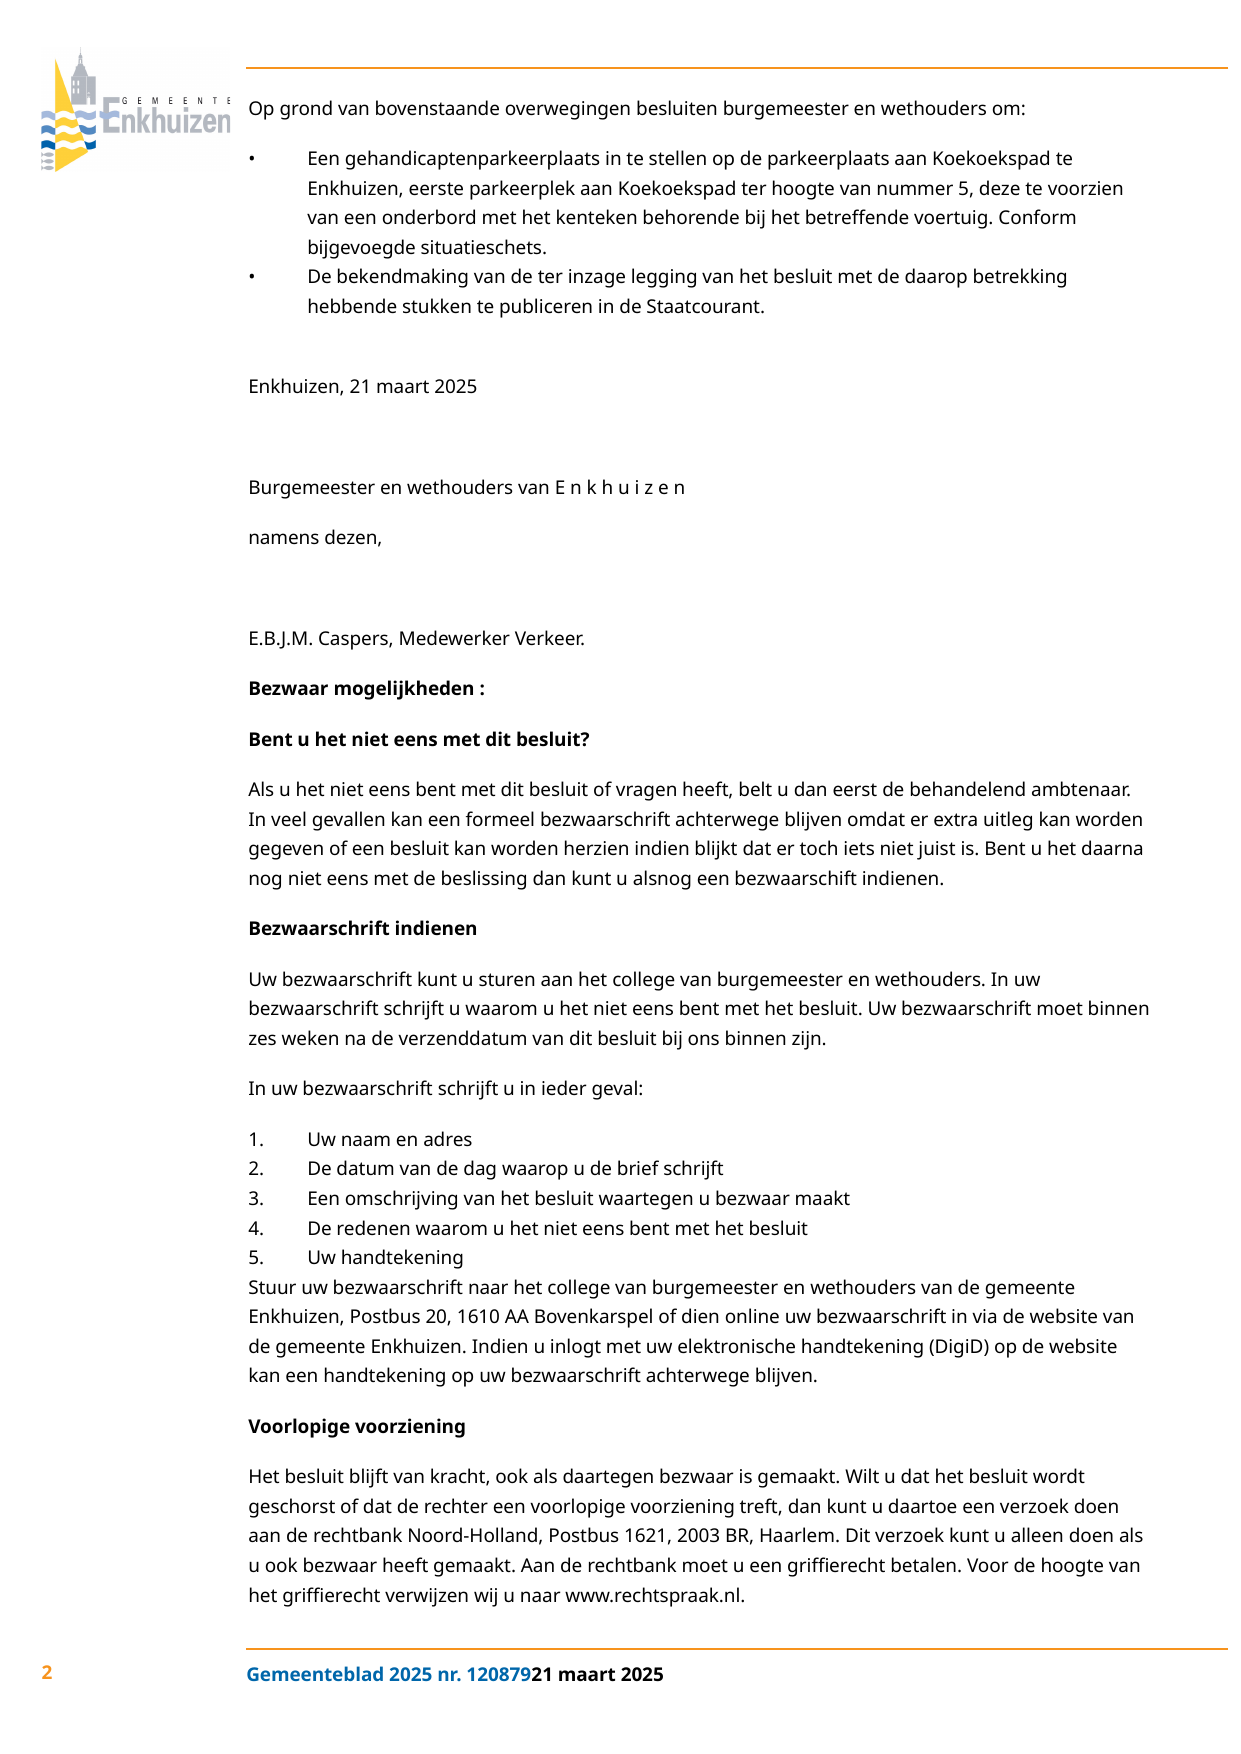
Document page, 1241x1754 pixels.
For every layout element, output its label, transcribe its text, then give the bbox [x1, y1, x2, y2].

text Op grond van bovenstaande overwegingen besluiten burgemeester en wethouders om: [248, 95, 1152, 121]
text Bezwaarschrift indienen [248, 916, 1152, 941]
text Als u het niet eens bent met dit besluit of vragen heeft, belt u dan eerst de behandelend ambtenaar. In veel gevallen kan een formeel bezwaarschrift achterwege blijven omdat er extra uitleg kan worden gegeven of een besluit kan worden herzien indien blijkt dat er toch iets niet juist is. Bent u het daarna nog niet eens met de beslissing dan kunt u alsnog een bezwaarschift indienen. [248, 776, 1152, 891]
list De redenen waarom u het niet eens bent met het besluit [248, 1215, 1152, 1241]
text Bent u het niet eens met dit besluit? [248, 726, 1152, 752]
text In uw bezwaarschrift schrijft u in ieder geval: [248, 1076, 1152, 1101]
text Burgemeester en wethouders van E n k h u i z e n [248, 474, 1152, 500]
text namens dezen, [248, 524, 1152, 550]
text Het besluit blijft van kracht, ook als daartegen bezwaar is gemaakt. Wilt u dat het besluit wordt geschorst of dat de rechter een voorlopige voorziening treft, dan kunt u daartoe een verzoek doen aan de rechtbank Noord-Holland, Postbus 1621, 2003 BR, Haarlem. Dit verzoek kunt u alleen doen als u ook bezwaar heeft gemaakt. Aan de rechtbank moet u een griffierecht betalen. Voor de hoogte van het griffierecht verwijzen wij u naar www.rechtspraak.nl. [248, 1463, 1152, 1608]
text E.B.J.M. Caspers, Medewerker Verkeer. [248, 625, 1152, 651]
text Stuur uw bezwaarschrift naar het college van burgemeester en wethouders van de gemeente Enkhuizen, Postbus 20, 1610 AA Bovenkarspel of dien online uw bezwaarschrift in via de website van de gemeente Enkhuizen. Indien u inlogt met uw elektronische handtekening (DigiD) op de website kan een handtekening op uw bezwaarschrift achterwege blijven. [248, 1274, 1152, 1388]
list Een omschrijving van het besluit waartegen u bezwaar maakt [248, 1185, 1152, 1211]
text Enkhuizen, 21 maart 2025 [248, 373, 1152, 399]
list Uw handtekening [248, 1244, 1152, 1270]
text Voorlopige voorziening [248, 1413, 1152, 1439]
picture [41, 47, 231, 172]
text Uw bezwaarschrift kunt u sturen aan het college van burgemeester en wethouders. In uw bezwaarschrift schrijft u waarom u het niet eens bent met het besluit. Uw bezwaarschrift moet binnen zes weken na de verzenddatum van dit besluit bij ons binnen zijn. [248, 966, 1152, 1051]
list De datum van de dag waarop u de brief schrijft [248, 1156, 1152, 1181]
list De bekendmaking van de ter inzage legging van het besluit met de daarop betrekking hebbende stukken te publiceren in de Staatcourant. [248, 263, 1152, 319]
list Een gehandicaptenparkeerplaats in te stellen op de parkeerplaats aan Koekoekspad te Enkhuizen, eerste parkeerplek aan Koekoekspad ter hoogte van nummer 5, deze te voorzien van een onderbord met het kenteken behorende bij het betreffende voertuig. Conform bijgevoegde situatieschets. [248, 145, 1152, 260]
list Uw naam en adres [248, 1126, 1152, 1152]
text Bezwaar mogelijkheden : [248, 676, 1152, 701]
